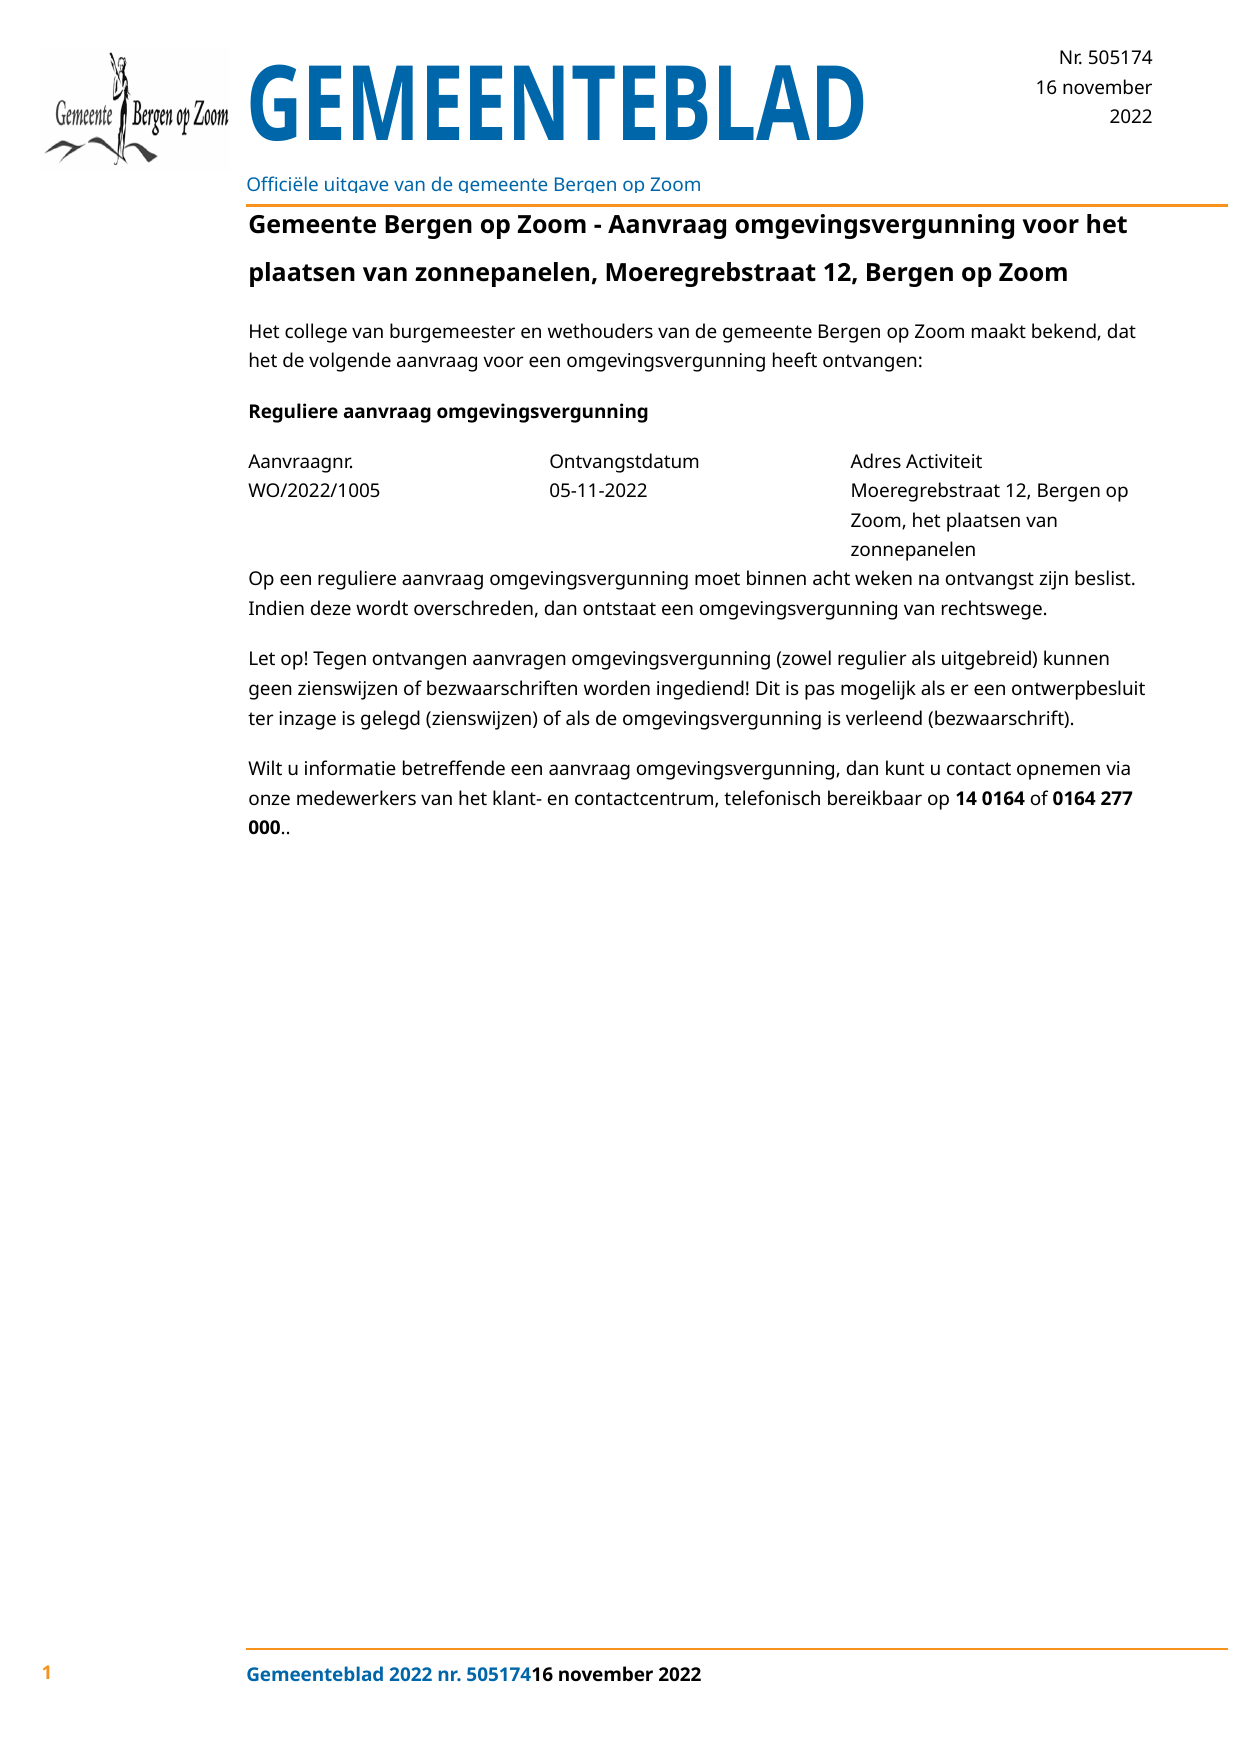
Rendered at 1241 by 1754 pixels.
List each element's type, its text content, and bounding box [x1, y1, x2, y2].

text Op een reguliere aanvraag omgevingsvergunning moet binnen acht weken na ontvangst zijn beslist. Indien deze wordt overschreden, dan ontstaat een omgevingsvergunning van rechtswege. [248, 566, 1152, 621]
picture [41, 47, 231, 172]
text Het college van burgemeester en wethouders van de gemeente Bergen op Zoom maakt bekend, dat het de volgende aanvraag voor een omgevingsvergunning heeft ontvangen: [248, 318, 1152, 373]
table_header 05-11-2022 [549, 478, 850, 562]
text Wilt u informatie betreffende een aanvraag omgevingsvergunning, dan kunt u contact opnemen via onze medewerkers van het klant- en contactcentrum, telefonisch bereikbaar op 14 0164 of 0164 277 000.. [248, 755, 1152, 840]
table_header Aanvraagnr. [248, 449, 549, 474]
table_header Adres Activiteit [850, 449, 1152, 474]
table_header Moeregrebstraat 12, Bergen op Zoom, het plaatsen van zonnepanelen [850, 478, 1152, 562]
table_header WO/2022/1005 [248, 478, 549, 562]
table_header Ontvangstdatum [549, 449, 850, 474]
text Let op! Tegen ontvangen aanvragen omgevingsvergunning (zowel regulier als uitgebreid) kunnen geen zienswijzen of bezwaarschriften worden ingediend! Dit is pas mogelijk als er een ontwerpbesluit ter inzage is gelegd (zienswijzen) of als de omgevingsvergunning is verleend (bezwaarschrift). [248, 646, 1152, 731]
text Gemeente Bergen op Zoom - Aanvraag omgevingsvergunning voor het plaatsen van zonnepanelen, Moeregrebstraat 12, Bergen op Zoom [248, 207, 1152, 288]
text Reguliere aanvraag omgevingsvergunning [248, 398, 1152, 424]
